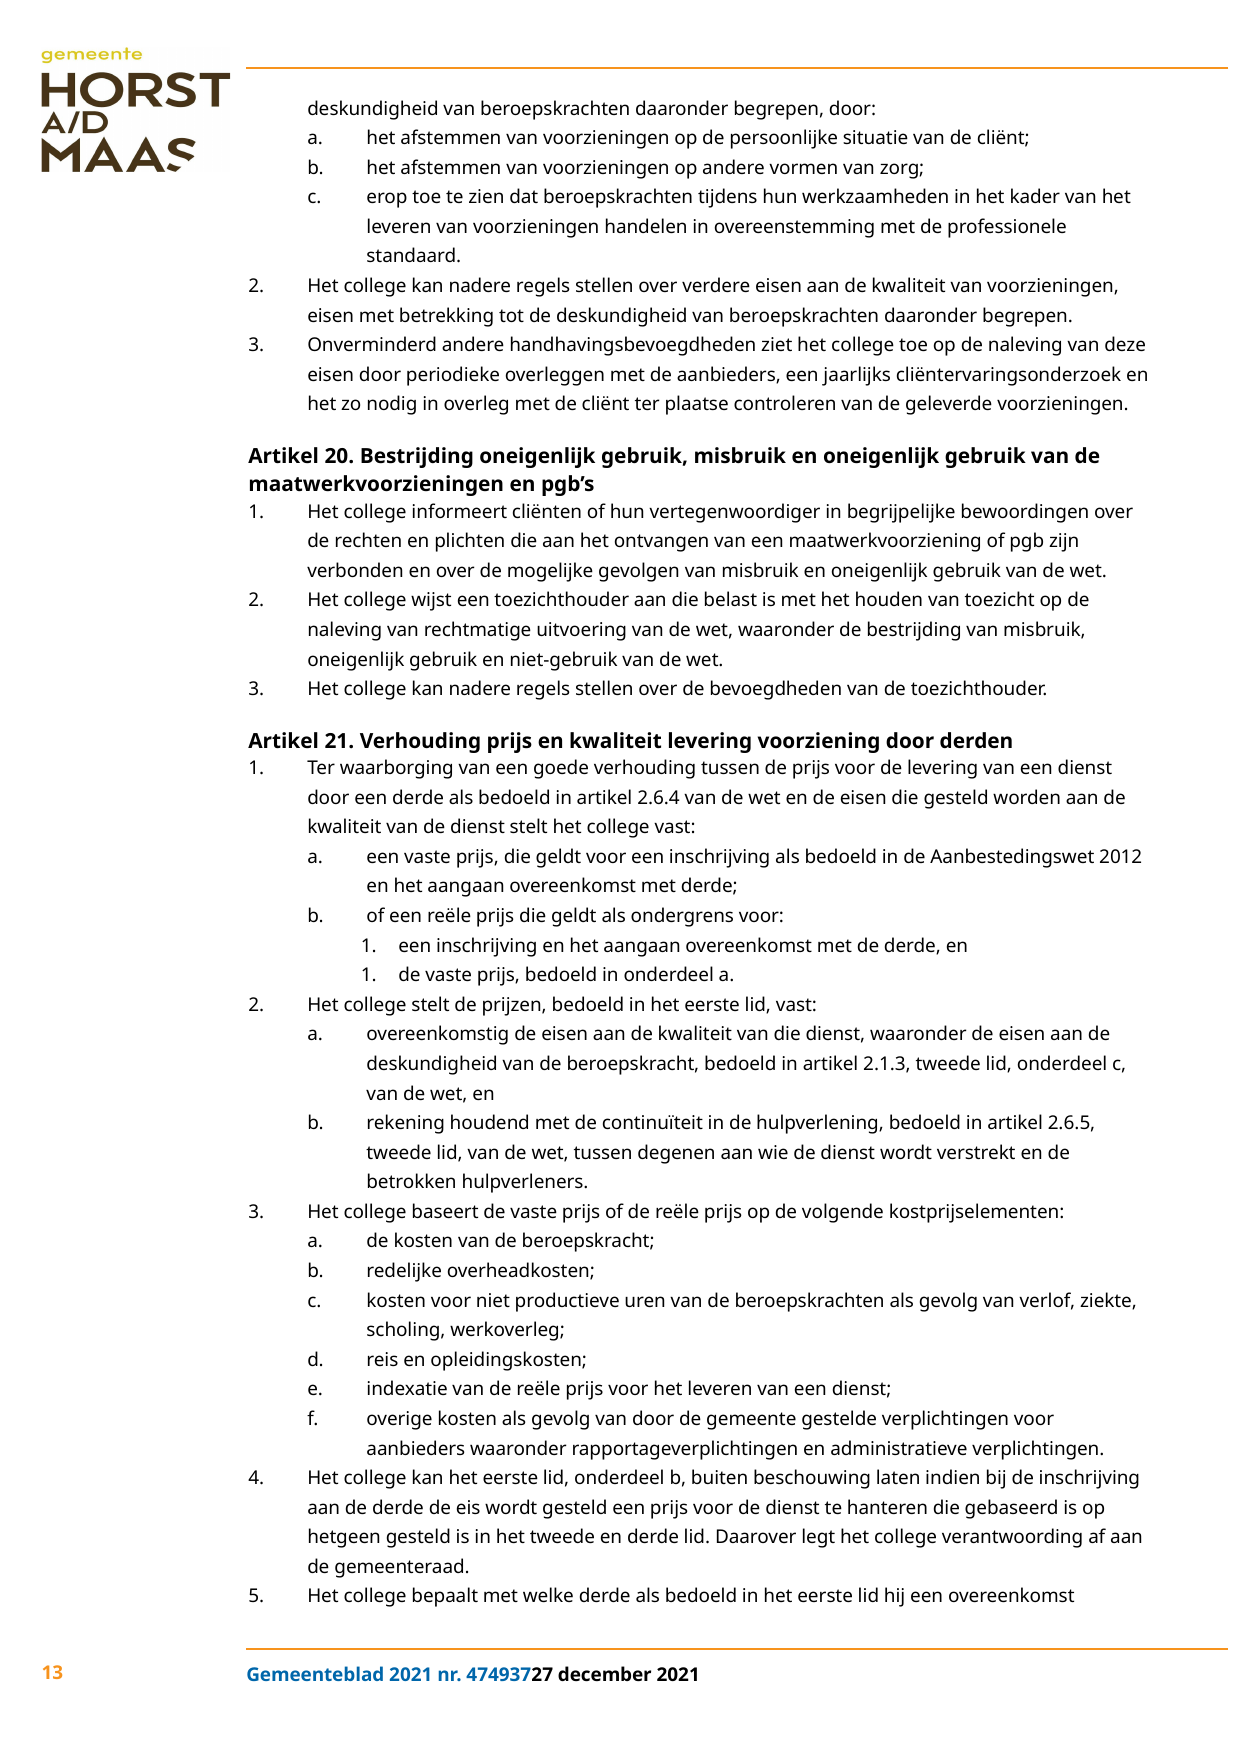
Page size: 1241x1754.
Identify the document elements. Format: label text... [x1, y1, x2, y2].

list reis en opleidingskosten; [307, 1346, 1152, 1372]
list Het college bepaalt met welke derde als bedoeld in het eerste lid hij een overeenkomst [248, 1583, 1152, 1608]
list Het college wijst een toezichthouder aan die belast is met het houden van toezicht op de naleving van rechtmatige uitvoering van de wet, waaronder de bestrijding van misbruik, oneigenlijk gebruik en niet-gebruik van de wet. [248, 587, 1152, 672]
list Het college kan het eerste lid, onderdeel b, buiten beschouwing laten indien bij de inschrijving aan de derde de eis wordt gesteld een prijs voor de dienst te hanteren die gebaseerd is op hetgeen gesteld is in het tweede en derde lid. Daarover legt het college verantwoording af aan de gemeenteraad. [248, 1464, 1152, 1579]
list redelijke overheadkosten; [307, 1257, 1152, 1283]
list het afstemmen van voorzieningen op de persoonlijke situatie van de cliënt; [307, 124, 1152, 150]
list Het college kan nadere regels stellen over de bevoegdheden van de toezichthouder. [248, 675, 1152, 701]
list kosten voor niet productieve uren van de beroepskrachten als gevolg van verlof, ziekte, scholing, werkoverleg; [307, 1287, 1152, 1342]
list Ter waarborging van een goede verhouding tussen de prijs voor de levering van een dienst door een derde als bedoeld in artikel 2.6.4 van de wet en de eisen die gesteld worden aan de kwaliteit van de dienst stelt het college vast: [248, 754, 1152, 839]
list Het college informeert cliënten of hun vertegenwoordiger in begrijpelijke bewoordingen over de rechten en plichten die aan het ontvangen van een maatwerkvoorziening of pgb zijn verbonden en over de mogelijke gevolgen van misbruik en oneigenlijk gebruik van de wet. [248, 498, 1152, 583]
picture [41, 47, 231, 172]
text Artikel 20. Bestrijding oneigenlijk gebruik, misbruik en oneigenlijk gebruik van de maatwerkvoorzieningen en pgb’s [248, 441, 1152, 498]
list het afstemmen van voorzieningen op andere vormen van zorg; [307, 154, 1152, 180]
list een vaste prijs, die geldt voor een inschrijving als bedoeld in de Aanbestedingswet 2012 en het aangaan overeenkomst met derde; [307, 843, 1152, 898]
list indexatie van de reële prijs voor het leveren van een dienst; [307, 1376, 1152, 1401]
text Artikel 21. Verhouding prijs en kwaliteit levering voorziening door derden [248, 726, 1152, 754]
list rekening houdend met de continuïteit in de hulpverlening, bedoeld in artikel 2.6.5, tweede lid, van de wet, tussen degenen aan wie de dienst wordt verstrekt en de betrokken hulpverleners. [307, 1109, 1152, 1194]
list of een reële prijs die geldt als ondergrens voor: [307, 902, 1152, 928]
list erop toe te zien dat beroepskrachten tijdens hun werkzaamheden in het kader van het leveren van voorzieningen handelen in overeenstemming met de professionele standaard. [307, 183, 1152, 268]
list overige kosten als gevolg van door de gemeente gestelde verplichtingen voor aanbieders waaronder rapportageverplichtingen en administratieve verplichtingen. [307, 1405, 1152, 1460]
list de vaste prijs, bedoeld in onderdeel a. [361, 961, 1152, 987]
list deskundigheid van beroepskrachten daaronder begrepen, door: [248, 95, 1152, 121]
list Onverminderd andere handhavingsbevoegdheden ziet het college toe op de naleving van deze eisen door periodieke overleggen met de aanbieders, een jaarlijks cliëntervaringsonderzoek en het zo nodig in overleg met de cliënt ter plaatse controleren van de geleverde voorzieningen. [248, 331, 1152, 416]
list de kosten van de beroepskracht; [307, 1228, 1152, 1253]
list Het college baseert de vaste prijs of de reële prijs op de volgende kostprijselementen: [248, 1198, 1152, 1224]
list een inschrijving en het aangaan overeenkomst met de derde, en [361, 932, 1152, 957]
list overeenkomstig de eisen aan de kwaliteit van die dienst, waaronder de eisen aan de deskundigheid van de beroepskracht, bedoeld in artikel 2.1.3, tweede lid, onderdeel c, van de wet, en [307, 1021, 1152, 1105]
list Het college kan nadere regels stellen over verdere eisen aan de kwaliteit van voorzieningen, eisen met betrekking tot de deskundigheid van beroepskrachten daaronder begrepen. [248, 272, 1152, 328]
list Het college stelt de prijzen, bedoeld in het eerste lid, vast: [248, 991, 1152, 1017]
